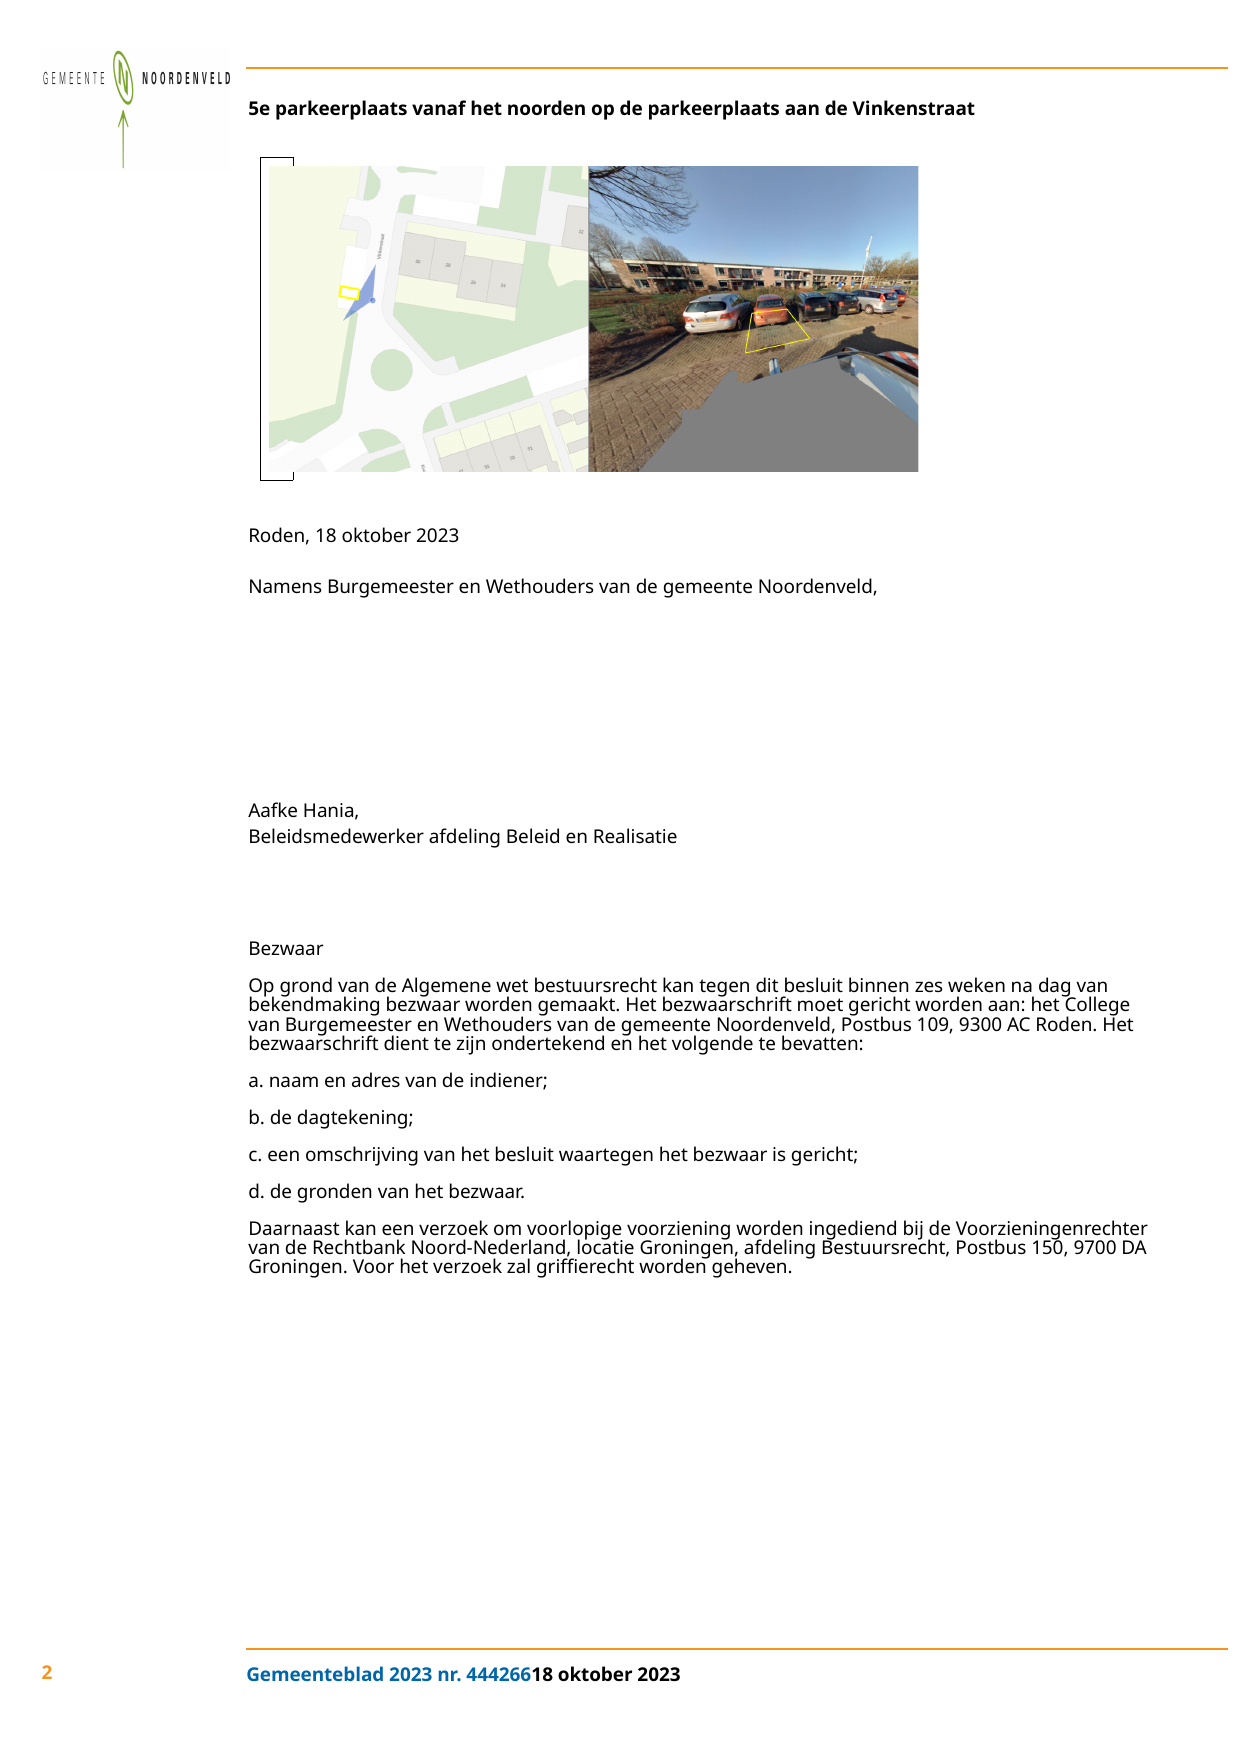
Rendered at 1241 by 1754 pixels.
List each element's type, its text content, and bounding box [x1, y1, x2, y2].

text Namens Burgemeester en Wethouders van de gemeente Noordenveld, [248, 573, 1152, 599]
text Aafke Hania, [248, 798, 1152, 823]
text b. de dagtekening; [248, 1109, 1152, 1128]
picture [268, 166, 919, 472]
text d. de gronden van het bezwaar. [248, 1183, 1152, 1202]
text Beleidsmedewerker afdeling Beleid en Realisatie [248, 823, 1152, 849]
text Bezwaar [248, 940, 1152, 959]
text Op grond van de Algemene wet bestuursrecht kan tegen dit besluit binnen zes weken na dag van bekendmaking bezwaar worden gemaakt. Het bezwaarschrift moet gericht worden aan: het College van Burgemeester en Wethouders van de gemeente Noordenveld, Postbus 109, 9300 AC Roden. Het bezwaarschrift dient te zijn ondertekend en het volgende te bevatten: [248, 977, 1152, 1054]
text c. een omschrijving van het besluit waartegen het bezwaar is gericht; [248, 1146, 1152, 1165]
text Daarnaast kan een verzoek om voorlopige voorziening worden ingediend bij de Voorzieningenrechter van de Rechtbank Noord-Nederland, locatie Groningen, afdeling Bestuursrecht, Postbus 150, 9700 DA Groningen. Voor het verzoek zal griffierecht worden geheven. [248, 1220, 1152, 1277]
text a. naam en adres van de indiener; [248, 1072, 1152, 1091]
text 5e parkeerplaats vanaf het noorden op de parkeerplaats aan de Vinkenstraat [248, 95, 1152, 121]
picture [41, 47, 231, 172]
text Roden, 18 oktober 2023 [248, 522, 1152, 548]
